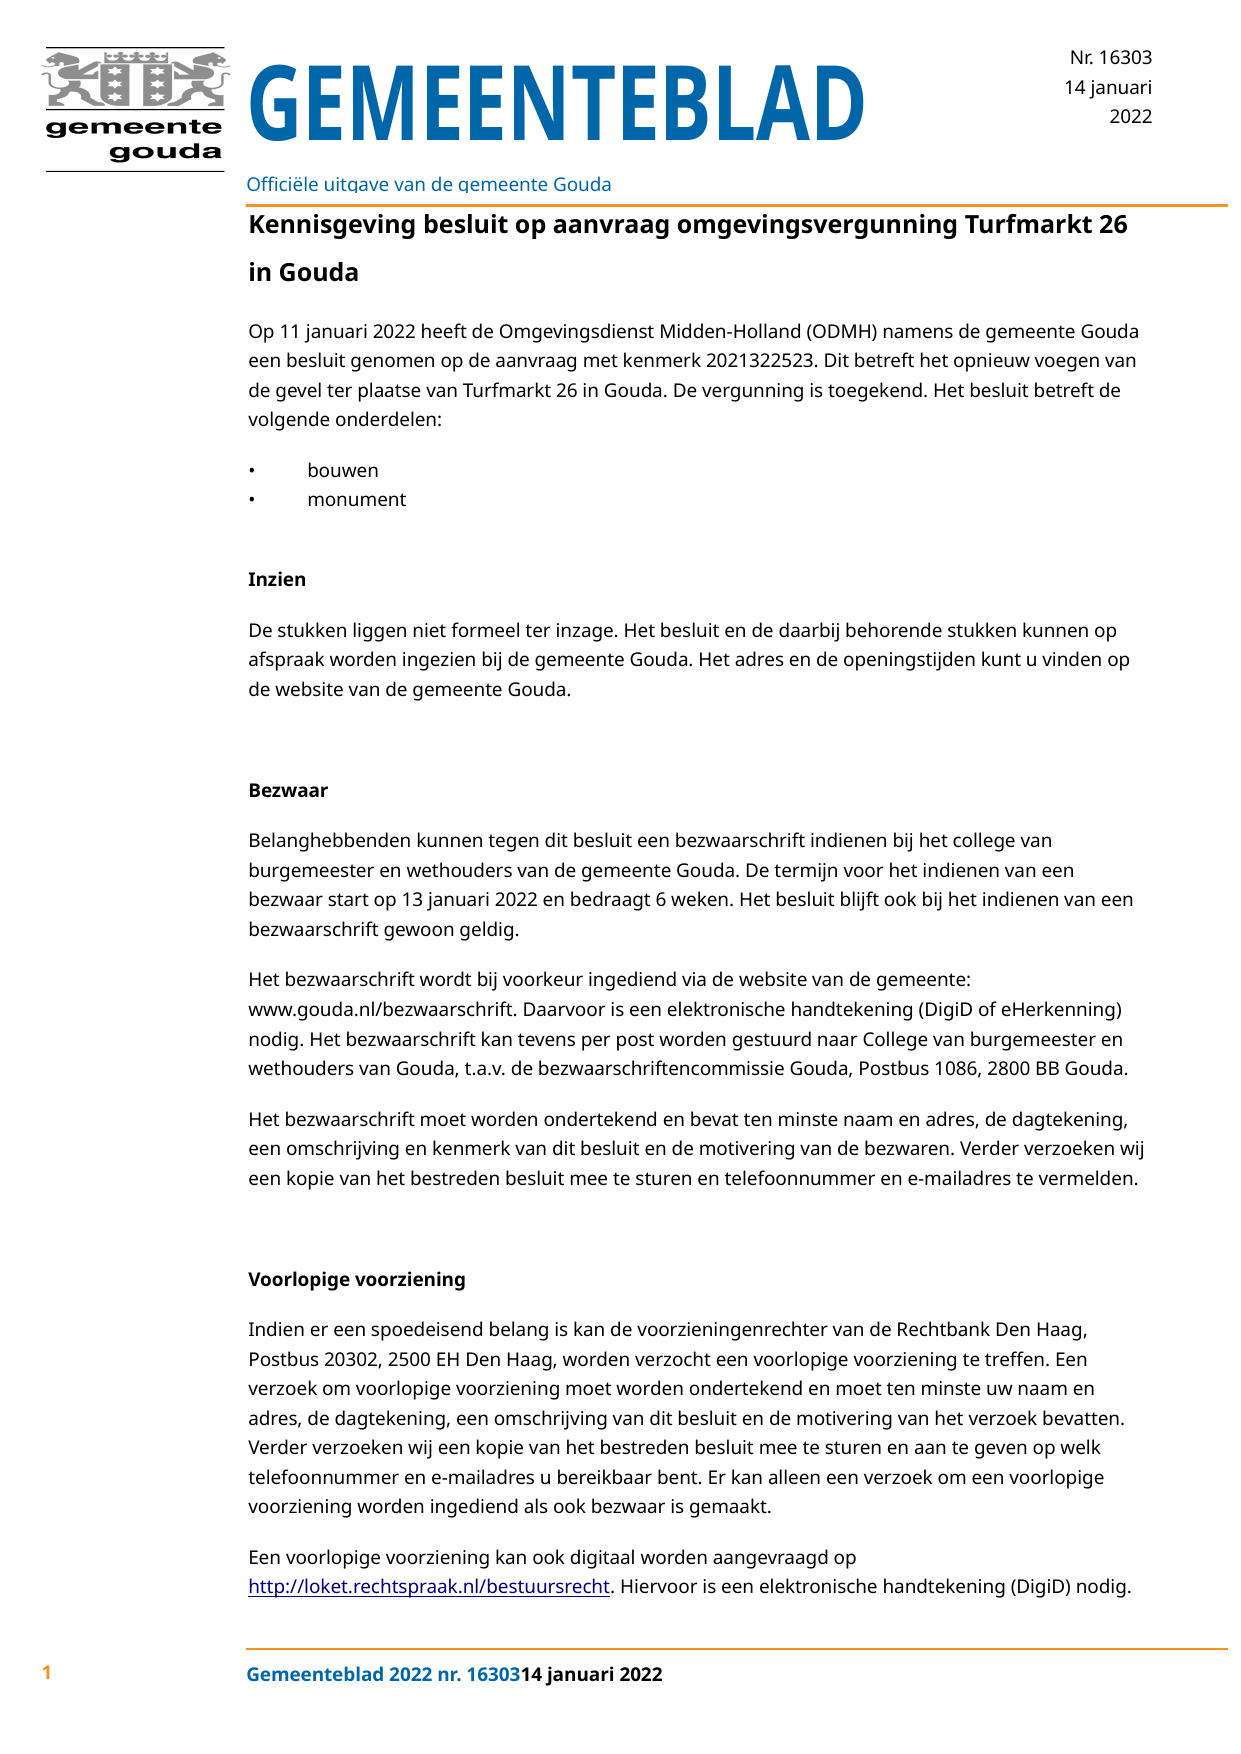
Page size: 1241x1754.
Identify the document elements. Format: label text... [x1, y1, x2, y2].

text De stukken liggen niet formeel ter inzage. Het besluit en de daarbij behorende stukken kunnen op afspraak worden ingezien bij de gemeente Gouda. Het adres en de openingstijden kunt u vinden op de website van de gemeente Gouda. [248, 617, 1152, 702]
list monument [248, 487, 1152, 512]
list bouwen [248, 457, 1152, 483]
text Voorlopige voorziening [248, 1266, 1152, 1292]
text Kennisgeving besluit op aanvraag omgevingsvergunning Turfmarkt 26 in Gouda [248, 207, 1152, 288]
picture [41, 47, 231, 172]
text Inzien [248, 567, 1152, 592]
text Het bezwaarschrift wordt bij voorkeur ingediend via de website van de gemeente: www.gouda.nl/bezwaarschrift. Daarvoor is een elektronische handtekening (DigiD of eHerkenning) nodig. Het bezwaarschrift kan tevens per post worden gestuurd naar College van burgemeester en wethouders van Gouda, t.a.v. de bezwaarschriftencommissie Gouda, Postbus 1086, 2800 BB Gouda. [248, 967, 1152, 1081]
text Bezwaar [248, 777, 1152, 803]
text Belanghebbenden kunnen tegen dit besluit een bezwaarschrift indienen bij het college van burgemeester en wethouders van de gemeente Gouda. De termijn voor het indienen van een bezwaar start op 13 januari 2022 en bedraagt 6 weken. Het besluit blijft ook bij het indienen van een bezwaarschrift gewoon geldig. [248, 827, 1152, 942]
text Op 11 januari 2022 heeft de Omgevingsdienst Midden-Holland (ODMH) namens de gemeente Gouda een besluit genomen op de aanvraag met kenmerk 2021322523. Dit betreft het opnieuw voegen van de gevel ter plaatse van Turfmarkt 26 in Gouda. De vergunning is toegekend. Het besluit betreft de volgende onderdelen: [248, 318, 1152, 432]
text Indien er een spoedeisend belang is kan de voorzieningenrechter van de Rechtbank Den Haag, Postbus 20302, 2500 EH Den Haag, worden verzocht een voorlopige voorziening te treffen. Een verzoek om voorlopige voorziening moet worden ondertekend en moet ten minste uw naam en adres, de dagtekening, een omschrijving van dit besluit en de motivering van het verzoek bevatten. Verder verzoeken wij een kopie van het bestreden besluit mee te sturen en aan te geven op welk telefoonnummer en e-mailadres u bereikbaar bent. Er kan alleen een verzoek om een voorlopige voorziening worden ingediend als ook bezwaar is gemaakt. [248, 1316, 1152, 1519]
text Het bezwaarschrift moet worden ondertekend en bevat ten minste naam en adres, de dagtekening, een omschrijving en kenmerk van dit besluit en de motivering van de bezwaren. Verder verzoeken wij een kopie van het bestreden besluit mee te sturen en telefoonnummer en e-mailadres te vermelden. [248, 1106, 1152, 1191]
text Een voorlopige voorziening kan ook digitaal worden aangevraagd op http://loket.rechtspraak.nl/bestuursrecht. Hiervoor is een elektronische handtekening (DigiD) nodig. [248, 1544, 1152, 1599]
